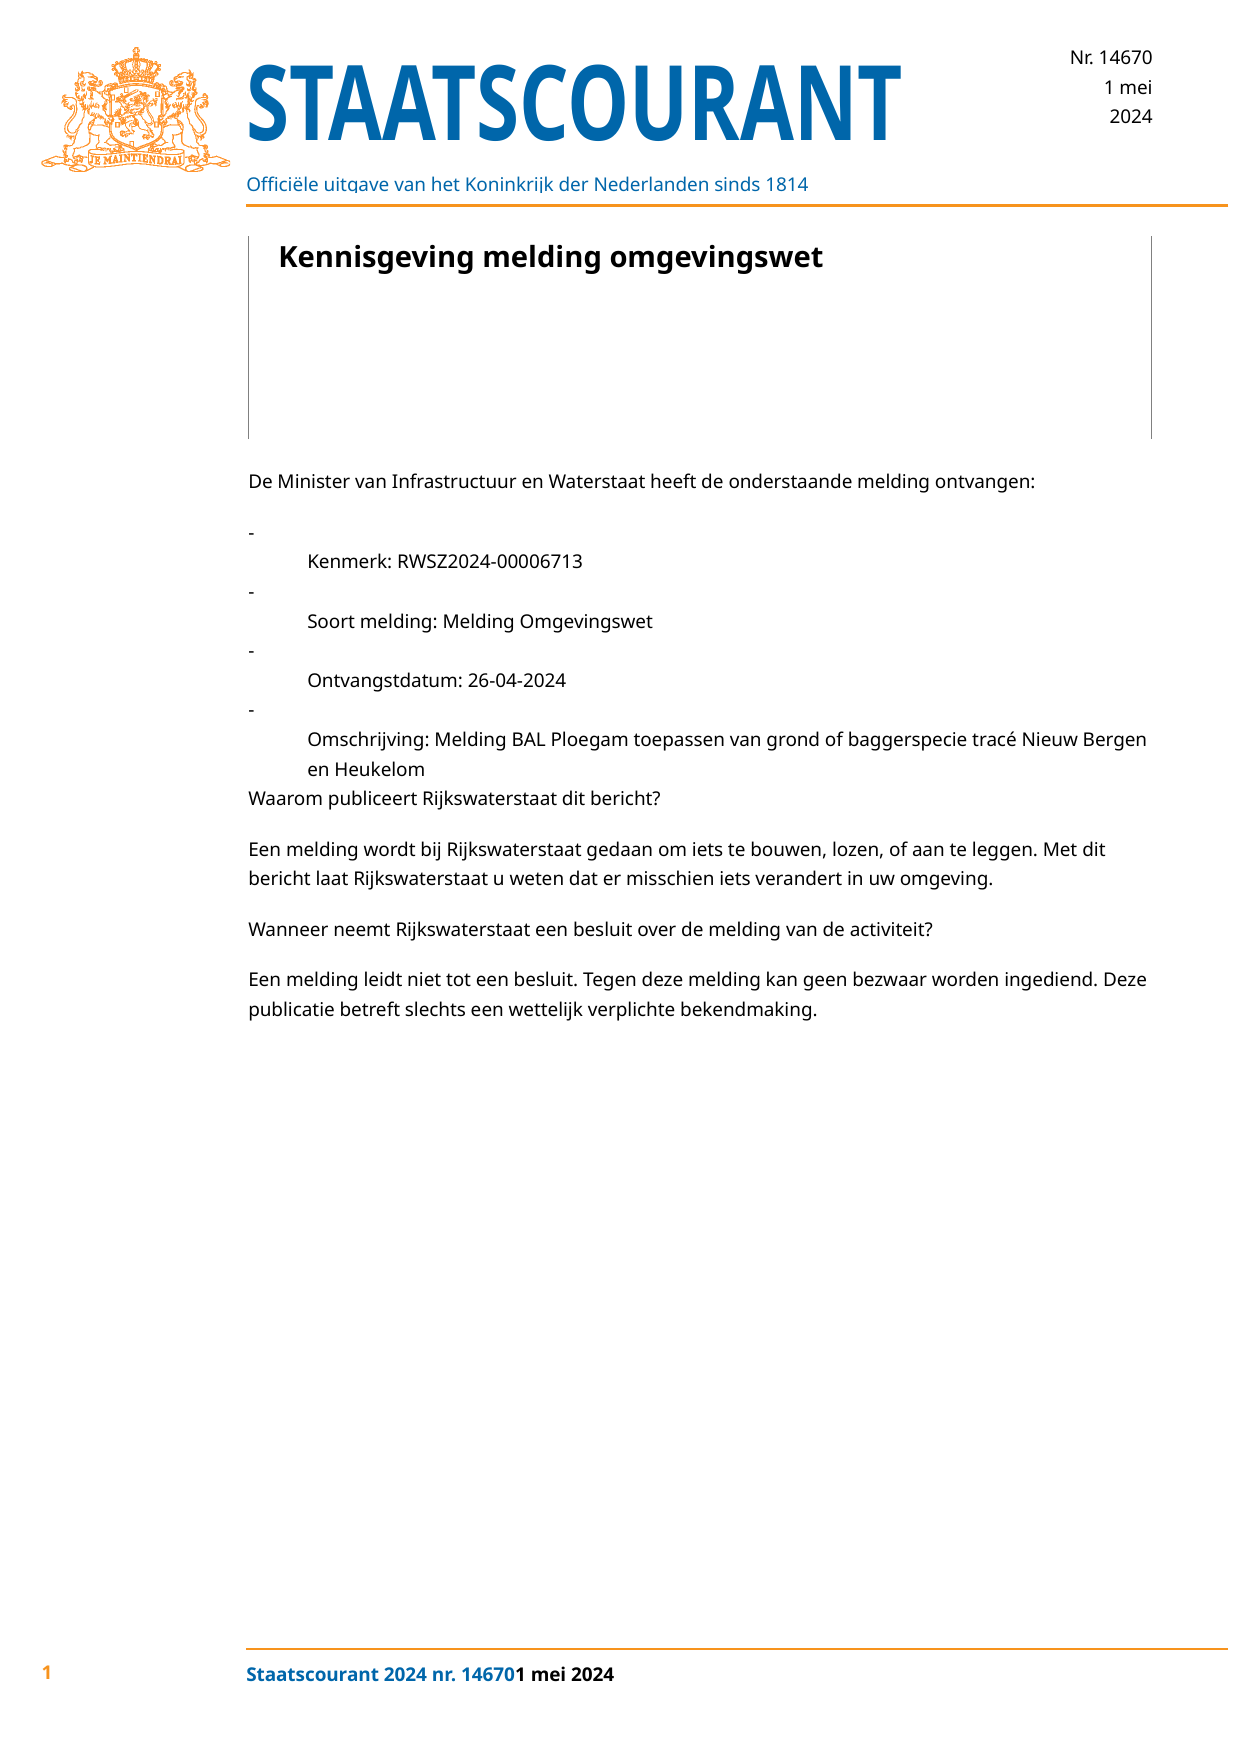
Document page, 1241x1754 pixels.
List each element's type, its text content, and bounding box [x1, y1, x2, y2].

table_header [850, 414, 1151, 439]
picture [912, 236, 1090, 414]
text Een melding leidt niet tot een besluit. Tegen deze melding kan geen bezwaar worden ingediend. Deze publicatie betreft slechts een wettelijk verplichte bekendmaking. [248, 966, 1152, 1021]
list Omschrijving: Melding BAL Ploegam toepassen van grond of baggerspecie tracé Nieuw Bergen en Heukelom [248, 726, 1152, 781]
text De Minister van Infrastructuur en Waterstaat heeft de onderstaande melding ontvangen: [248, 469, 1152, 494]
text Wanneer neemt Rijkswaterstaat een besluit over de melding van de activiteit? [248, 916, 1152, 941]
text Een melding wordt bij Rijkswaterstaat gedaan om iets te bouwen, lozen, of aan te leggen. Met dit bericht laat Rijkswaterstaat u weten dat er misschien iets verandert in uw omgeving. [248, 836, 1152, 891]
table_header [850, 236, 912, 413]
list Kenmerk: RWSZ2024-00006713 [248, 549, 1152, 574]
text Waarom publiceert Rijkswaterstaat dit bericht? [248, 785, 1152, 811]
table_header Kennisgeving melding omgevingswet [249, 236, 850, 439]
list Ontvangstdatum: 26-04-2024 [248, 667, 1152, 693]
picture [41, 47, 231, 172]
list Soort melding: Melding Omgevingswet [248, 608, 1152, 633]
table_header [1090, 236, 1151, 413]
